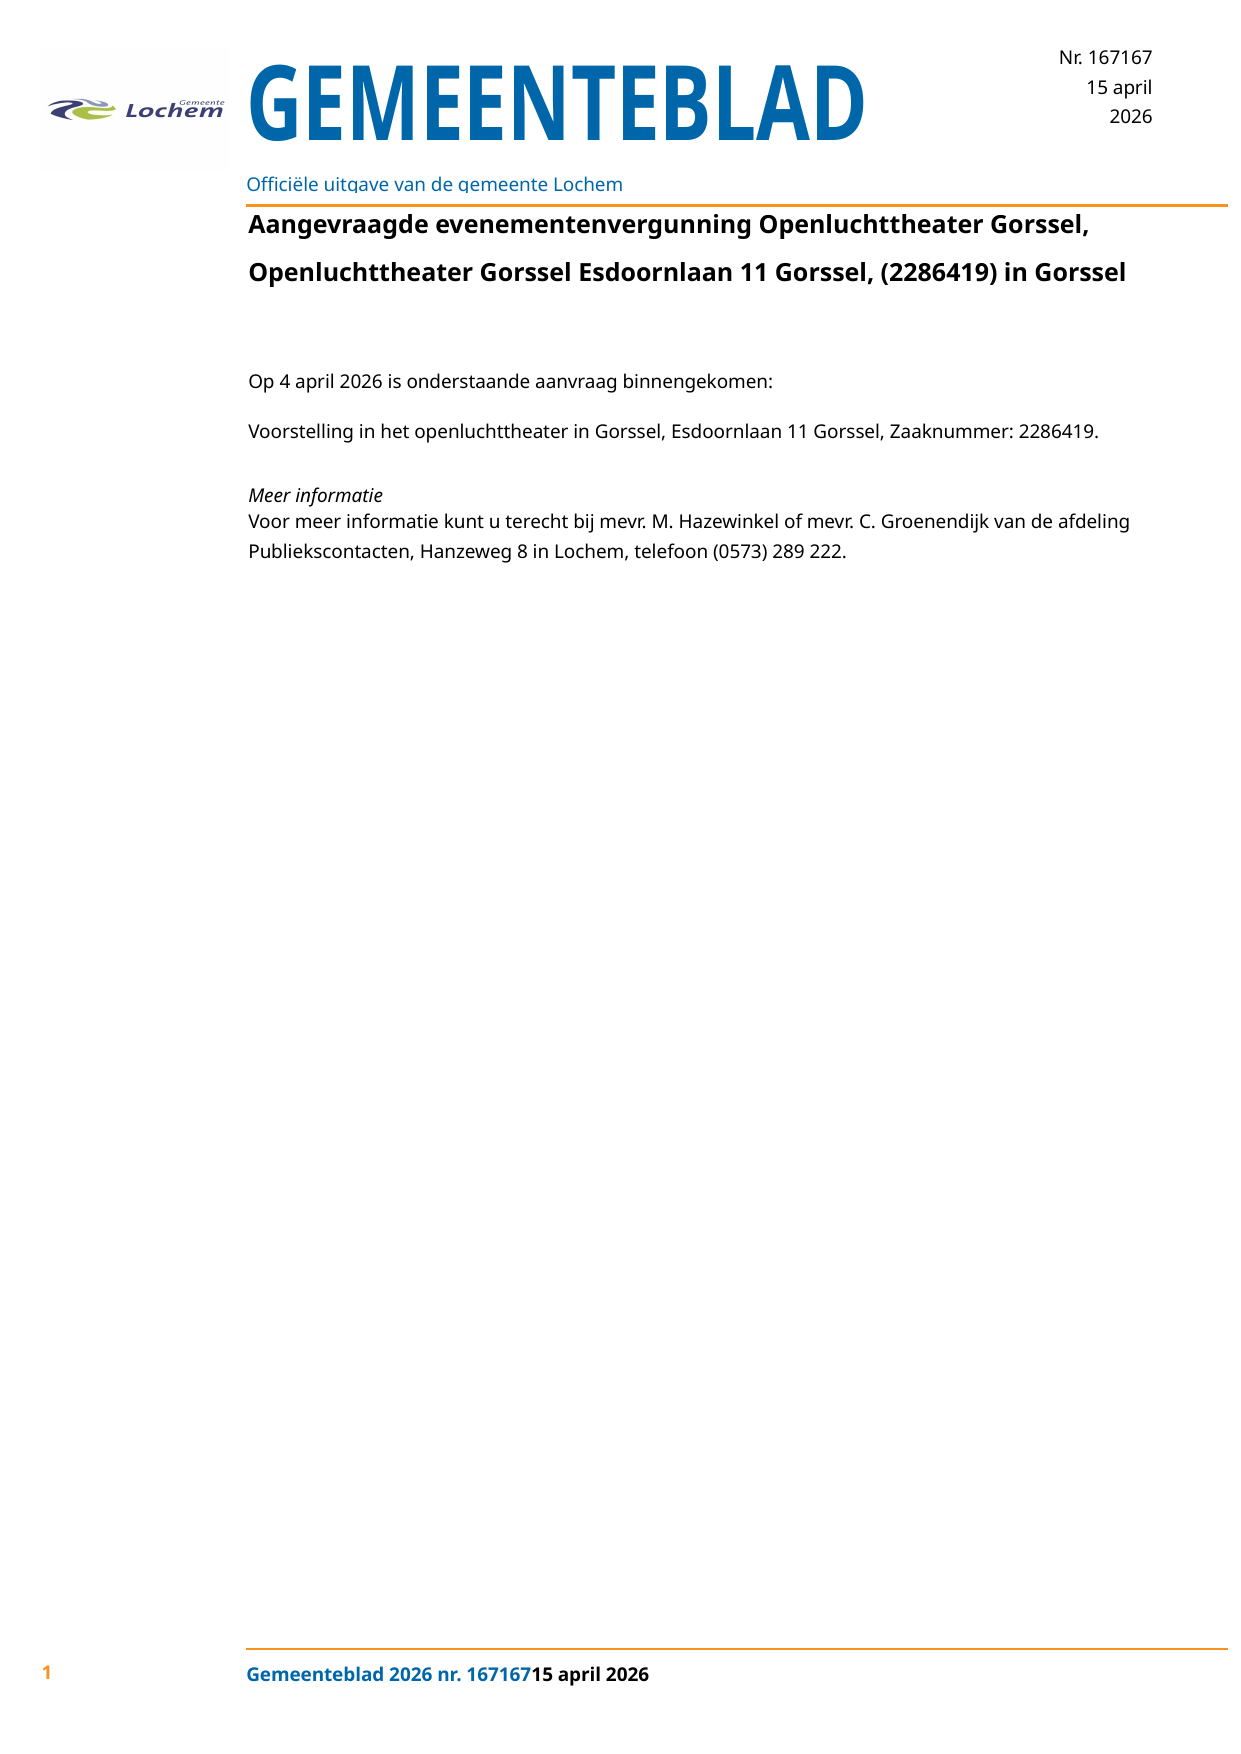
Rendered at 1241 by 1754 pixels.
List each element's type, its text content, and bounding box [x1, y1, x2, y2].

text Voorstelling in het openluchttheater in Gorssel, Esdoornlaan 11 Gorssel, Zaaknummer: 2286419. [248, 419, 1152, 444]
text Voor meer informatie kunt u terecht bij mevr. M. Hazewinkel of mevr. C. Groenendijk van de afdeling Publiekscontacten, Hanzeweg 8 in Lochem, telefoon (0573) 289 222. [248, 508, 1152, 564]
text Meer informatie [248, 483, 1152, 508]
text Op 4 april 2026 is onderstaande aanvraag binnengekomen: [248, 368, 1152, 394]
picture [41, 47, 231, 172]
text Aangevraagde evenementenvergunning Openluchttheater Gorssel, Openluchttheater Gorssel Esdoornlaan 11 Gorssel, (2286419) in Gorssel [248, 207, 1152, 288]
